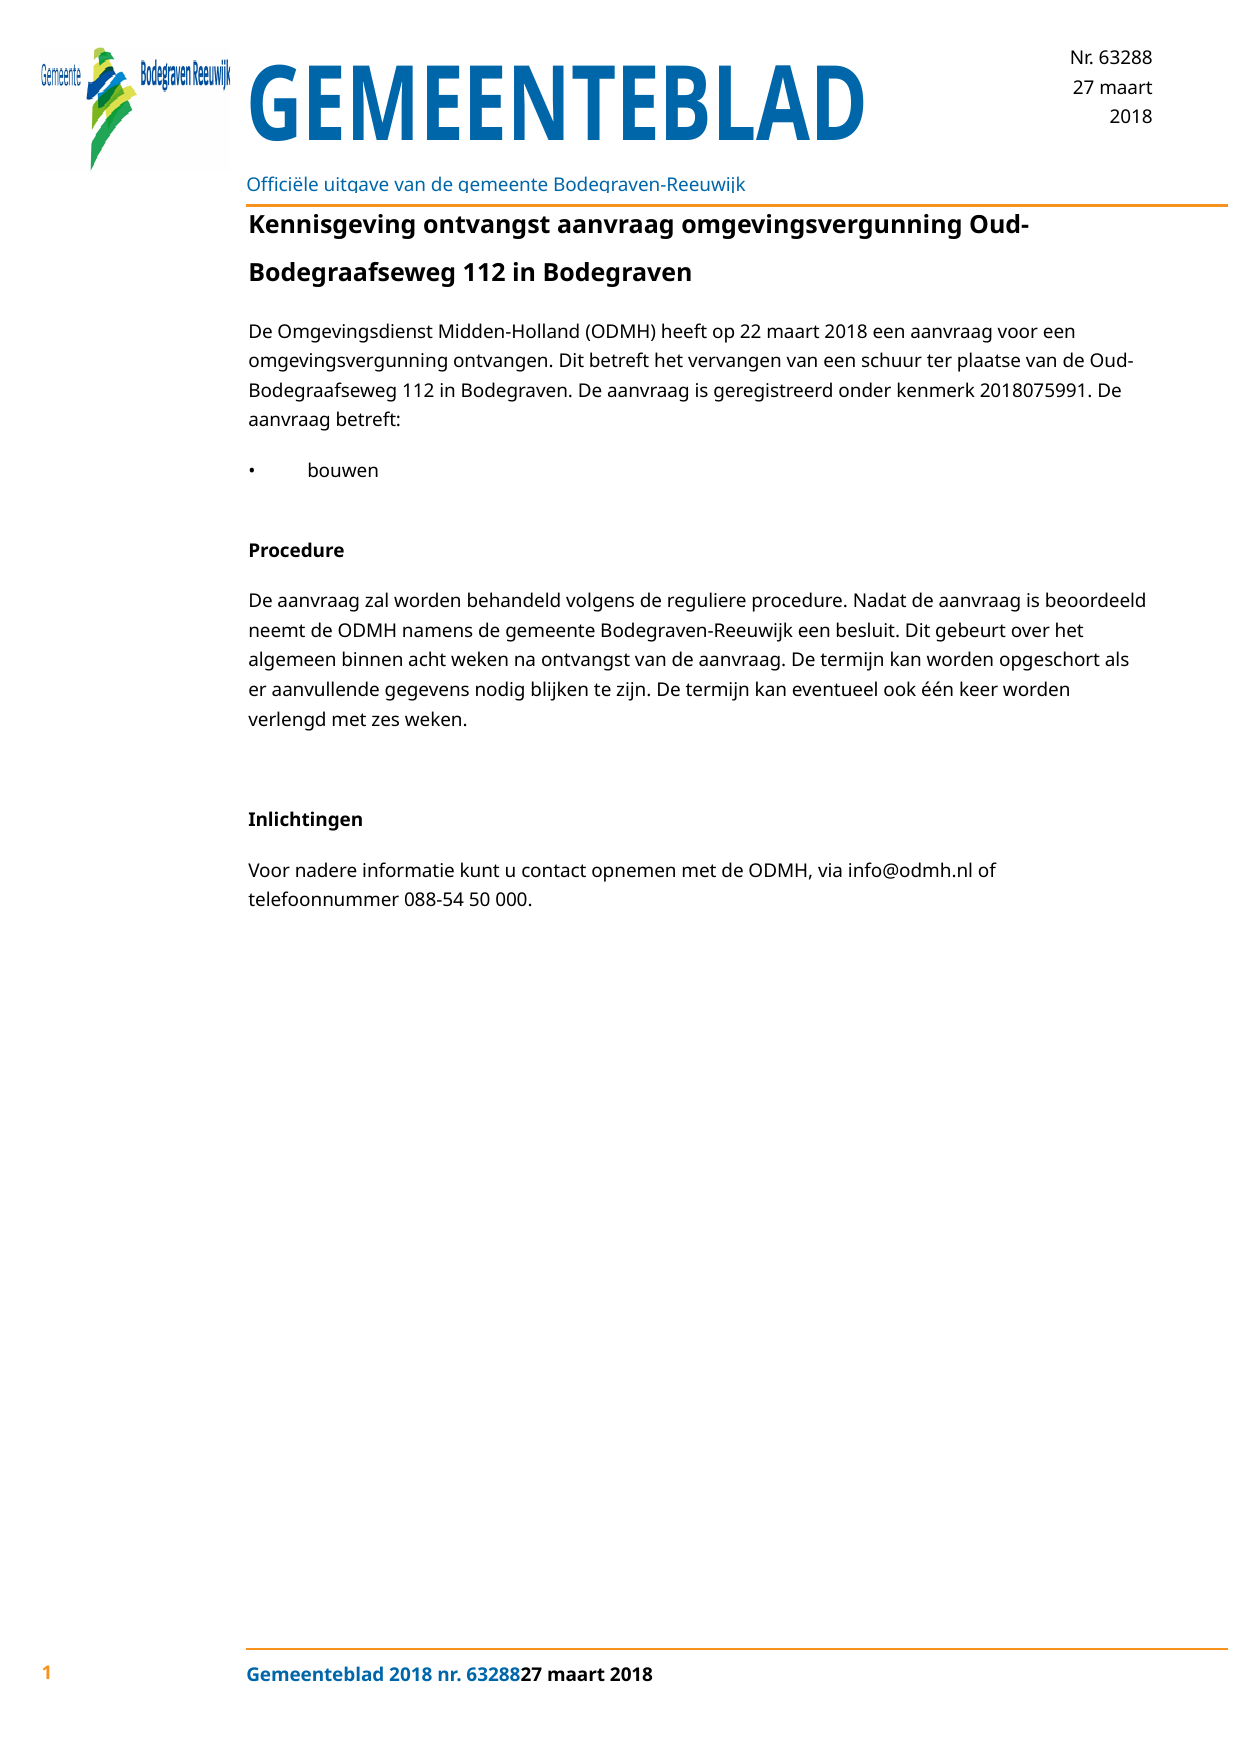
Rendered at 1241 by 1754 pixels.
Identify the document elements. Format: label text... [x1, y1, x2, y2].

text Procedure [248, 537, 1152, 563]
text De aanvraag zal worden behandeld volgens de reguliere procedure. Nadat de aanvraag is beoordeeld neemt de ODMH namens de gemeente Bodegraven-Reeuwijk een besluit. Dit gebeurt over het algemeen binnen acht weken na ontvangst van de aanvraag. De termijn kan worden opgeschort als er aanvullende gegevens nodig blijken te zijn. De termijn kan eventueel ook één keer worden verlengd met zes weken. [248, 587, 1152, 732]
picture [41, 47, 231, 172]
text Inlichtingen [248, 807, 1152, 832]
text Kennisgeving ontvangst aanvraag omgevingsvergunning Oud-Bodegraafseweg 112 in Bodegraven [248, 207, 1152, 288]
text De Omgevingsdienst Midden-Holland (ODMH) heeft op 22 maart 2018 een aanvraag voor een omgevingsvergunning ontvangen. Dit betreft het vervangen van een schuur ter plaatse van de Oud-Bodegraafseweg 112 in Bodegraven. De aanvraag is geregistreerd onder kenmerk 2018075991. De aanvraag betreft: [248, 318, 1152, 432]
text Voor nadere informatie kunt u contact opnemen met de ODMH, via info@odmh.nl of telefoonnummer 088-54 50 000. [248, 857, 1152, 912]
list bouwen [248, 457, 1152, 483]
